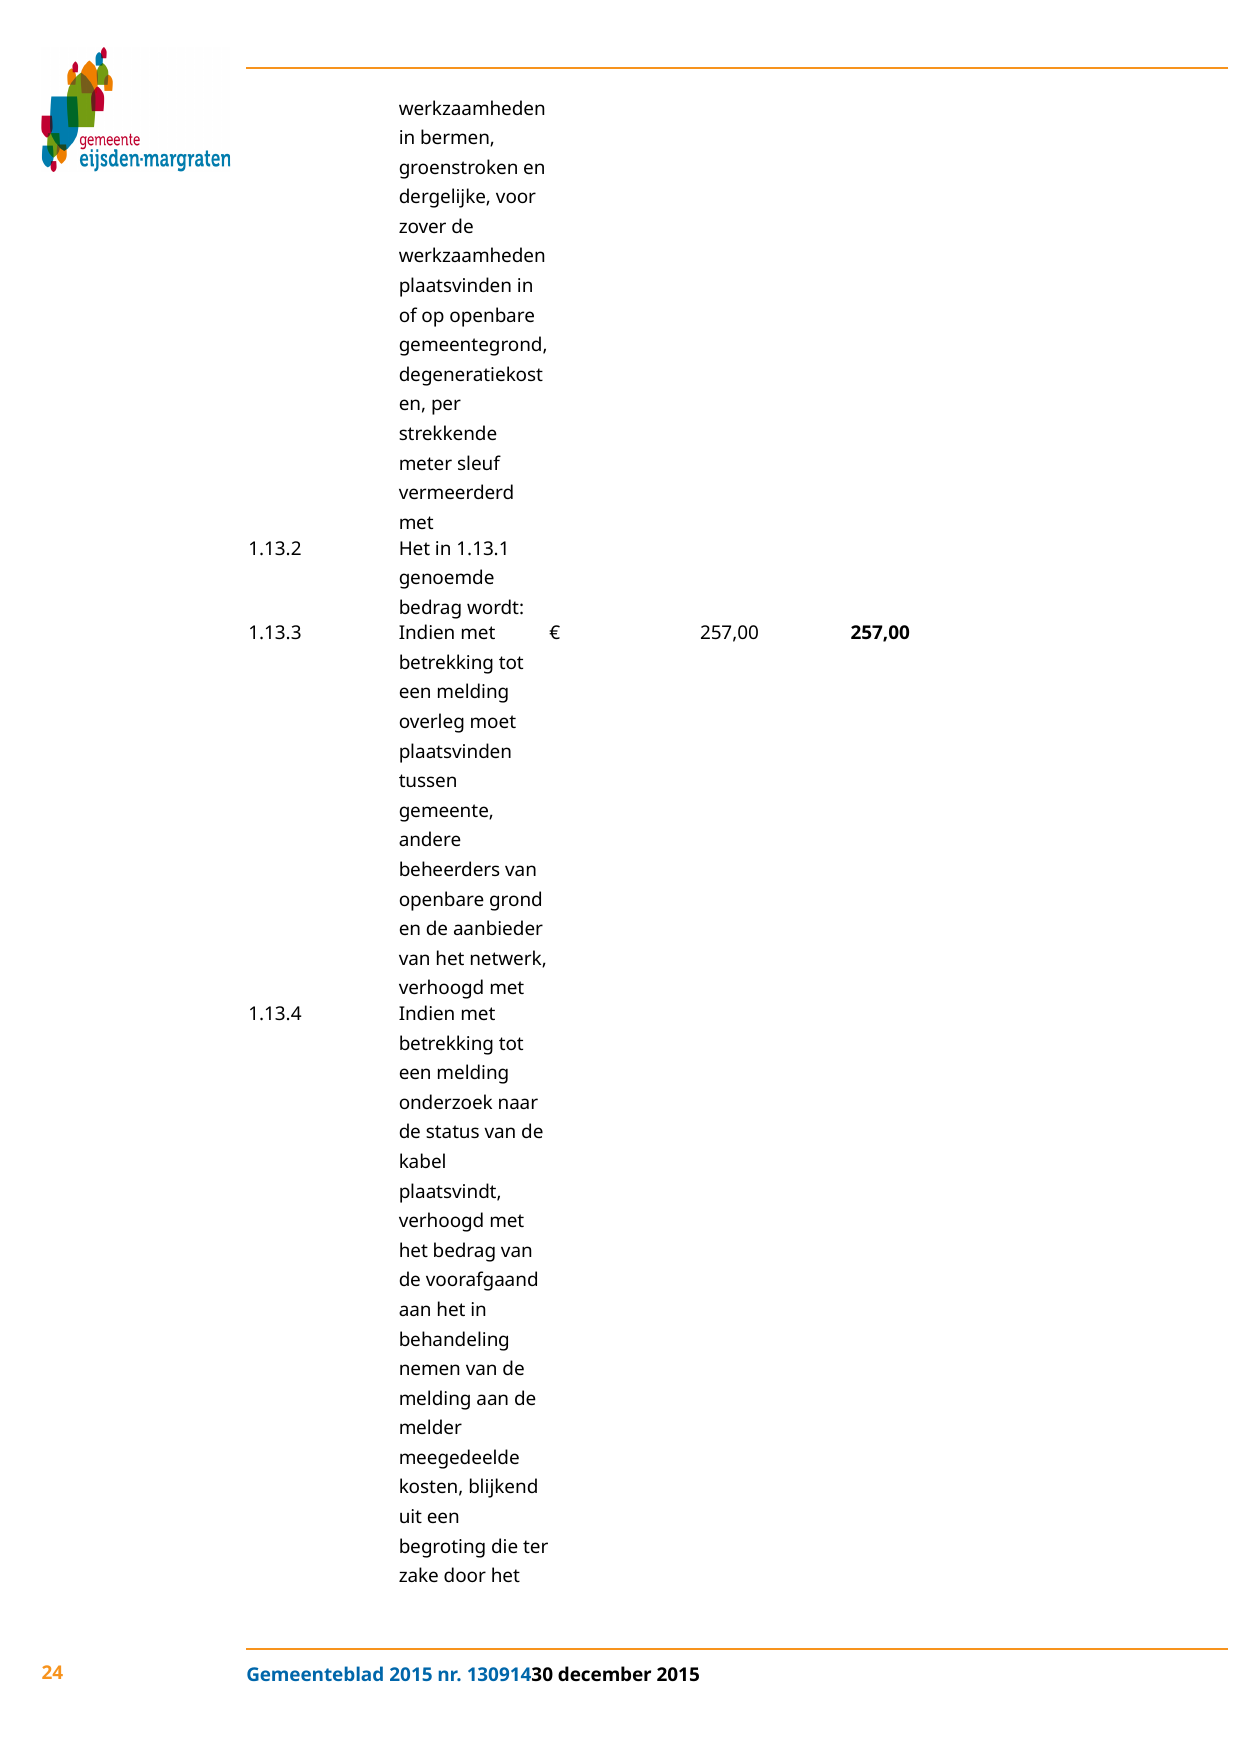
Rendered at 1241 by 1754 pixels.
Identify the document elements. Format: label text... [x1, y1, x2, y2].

table_cell € [549, 620, 700, 1000]
table_cell [850, 95, 1001, 535]
table_cell [549, 1000, 700, 1588]
table_cell Indien met betrekking tot een melding overleg moet plaatsvinden tussen gemeente, andere beheerders van openbare grond en de aanbieder van het netwerk, verhoogd met [399, 620, 549, 1000]
table_cell 1.13.4 [248, 1000, 398, 1588]
table_cell [700, 95, 850, 535]
table_cell 257,00 [850, 620, 1001, 1000]
table_cell 257,00 [700, 620, 850, 1000]
table_cell [549, 535, 700, 619]
table_cell 1.13.2 [248, 535, 398, 619]
table_cell [850, 1000, 1001, 1588]
table_cell [549, 95, 700, 535]
table_cell Het in 1.13.1 genoemde bedrag wordt: [399, 535, 549, 619]
table_cell Indien met betrekking tot een melding onderzoek naar de status van de kabel plaatsvindt, verhoogd met het bedrag van de voorafgaand aan het in behandeling nemen van de melding aan de melder meegedeelde kosten, blijkend uit een begroting die ter zake door het [399, 1000, 549, 1588]
picture [41, 47, 231, 172]
table_cell [700, 535, 850, 619]
table_cell werkzaamheden in bermen, groenstroken en dergelijke, voor zover de werkzaamheden plaatsvinden in of op openbare gemeentegrond, degeneratiekosten, per strekkende meter sleuf vermeerderd met [399, 95, 549, 535]
table_cell [850, 535, 1001, 619]
table_cell [700, 1000, 850, 1588]
table_cell [248, 95, 398, 535]
table_cell 1.13.3 [248, 620, 398, 1000]
